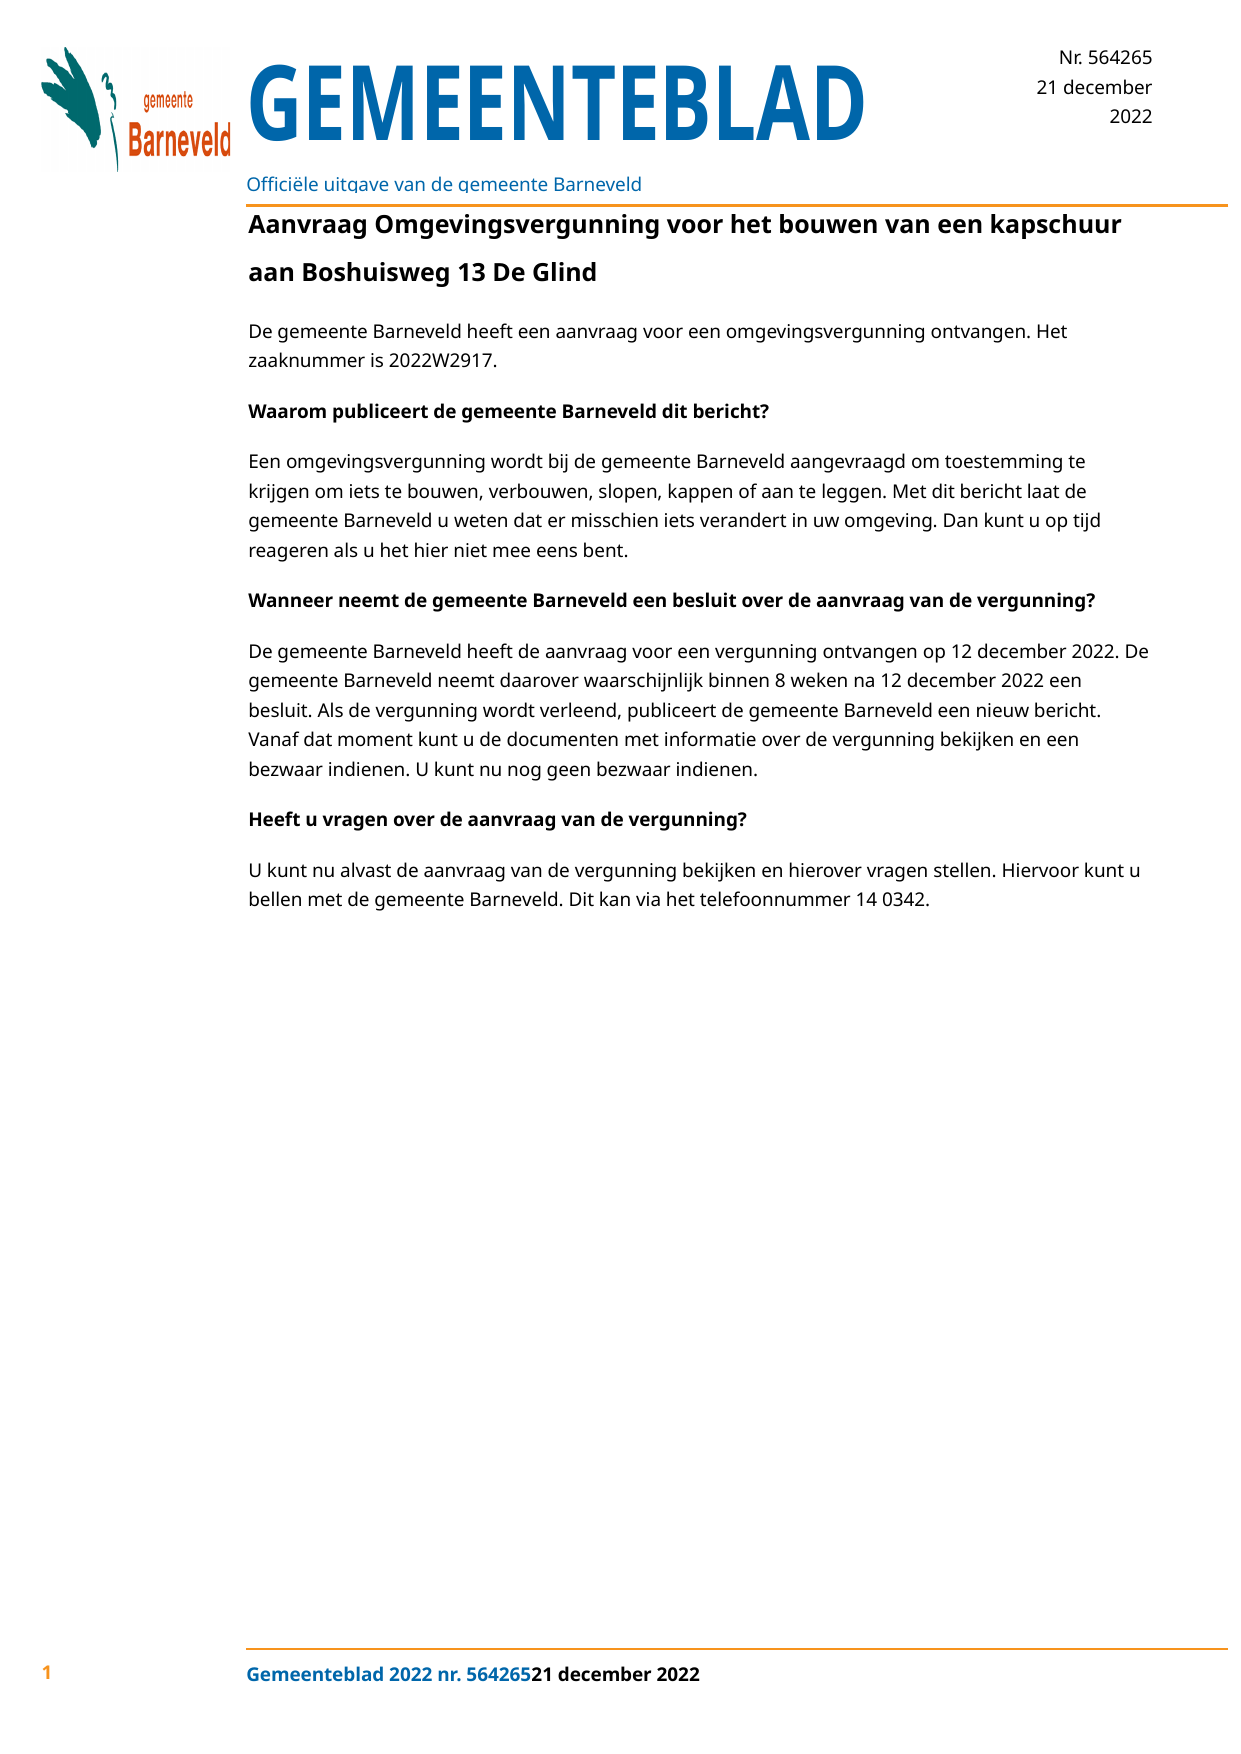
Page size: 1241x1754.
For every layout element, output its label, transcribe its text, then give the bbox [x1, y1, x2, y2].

text Aanvraag Omgevingsvergunning voor het bouwen van een kapschuur aan Boshuisweg 13 De Glind [248, 207, 1152, 288]
text Een omgevingsvergunning wordt bij de gemeente Barneveld aangevraagd om toestemming te krijgen om iets te bouwen, verbouwen, slopen, kappen of aan te leggen. Met dit bericht laat de gemeente Barneveld u weten dat er misschien iets verandert in uw omgeving. Dan kunt u op tijd reageren als u het hier niet mee eens bent. [248, 448, 1152, 563]
text Waarom publiceert de gemeente Barneveld dit bericht? [248, 398, 1152, 424]
text Heeft u vragen over de aanvraag van de vergunning? [248, 807, 1152, 832]
text De gemeente Barneveld heeft een aanvraag voor een omgevingsvergunning ontvangen. Het zaaknummer is 2022W2917. [248, 318, 1152, 373]
text Wanneer neemt de gemeente Barneveld een besluit over de aanvraag van de vergunning? [248, 587, 1152, 613]
text U kunt nu alvast de aanvraag van de vergunning bekijken en hierover vragen stellen. Hiervoor kunt u bellen met de gemeente Barneveld. Dit kan via het telefoonnummer 14 0342. [248, 857, 1152, 912]
picture [41, 47, 231, 172]
text De gemeente Barneveld heeft de aanvraag voor een vergunning ontvangen op 12 december 2022. De gemeente Barneveld neemt daarover waarschijnlijk binnen 8 weken na 12 december 2022 een besluit. Als de vergunning wordt verleend, publiceert de gemeente Barneveld een nieuw bericht. Vanaf dat moment kunt u de documenten met informatie over de vergunning bekijken en een bezwaar indienen. U kunt nu nog geen bezwaar indienen. [248, 638, 1152, 782]
